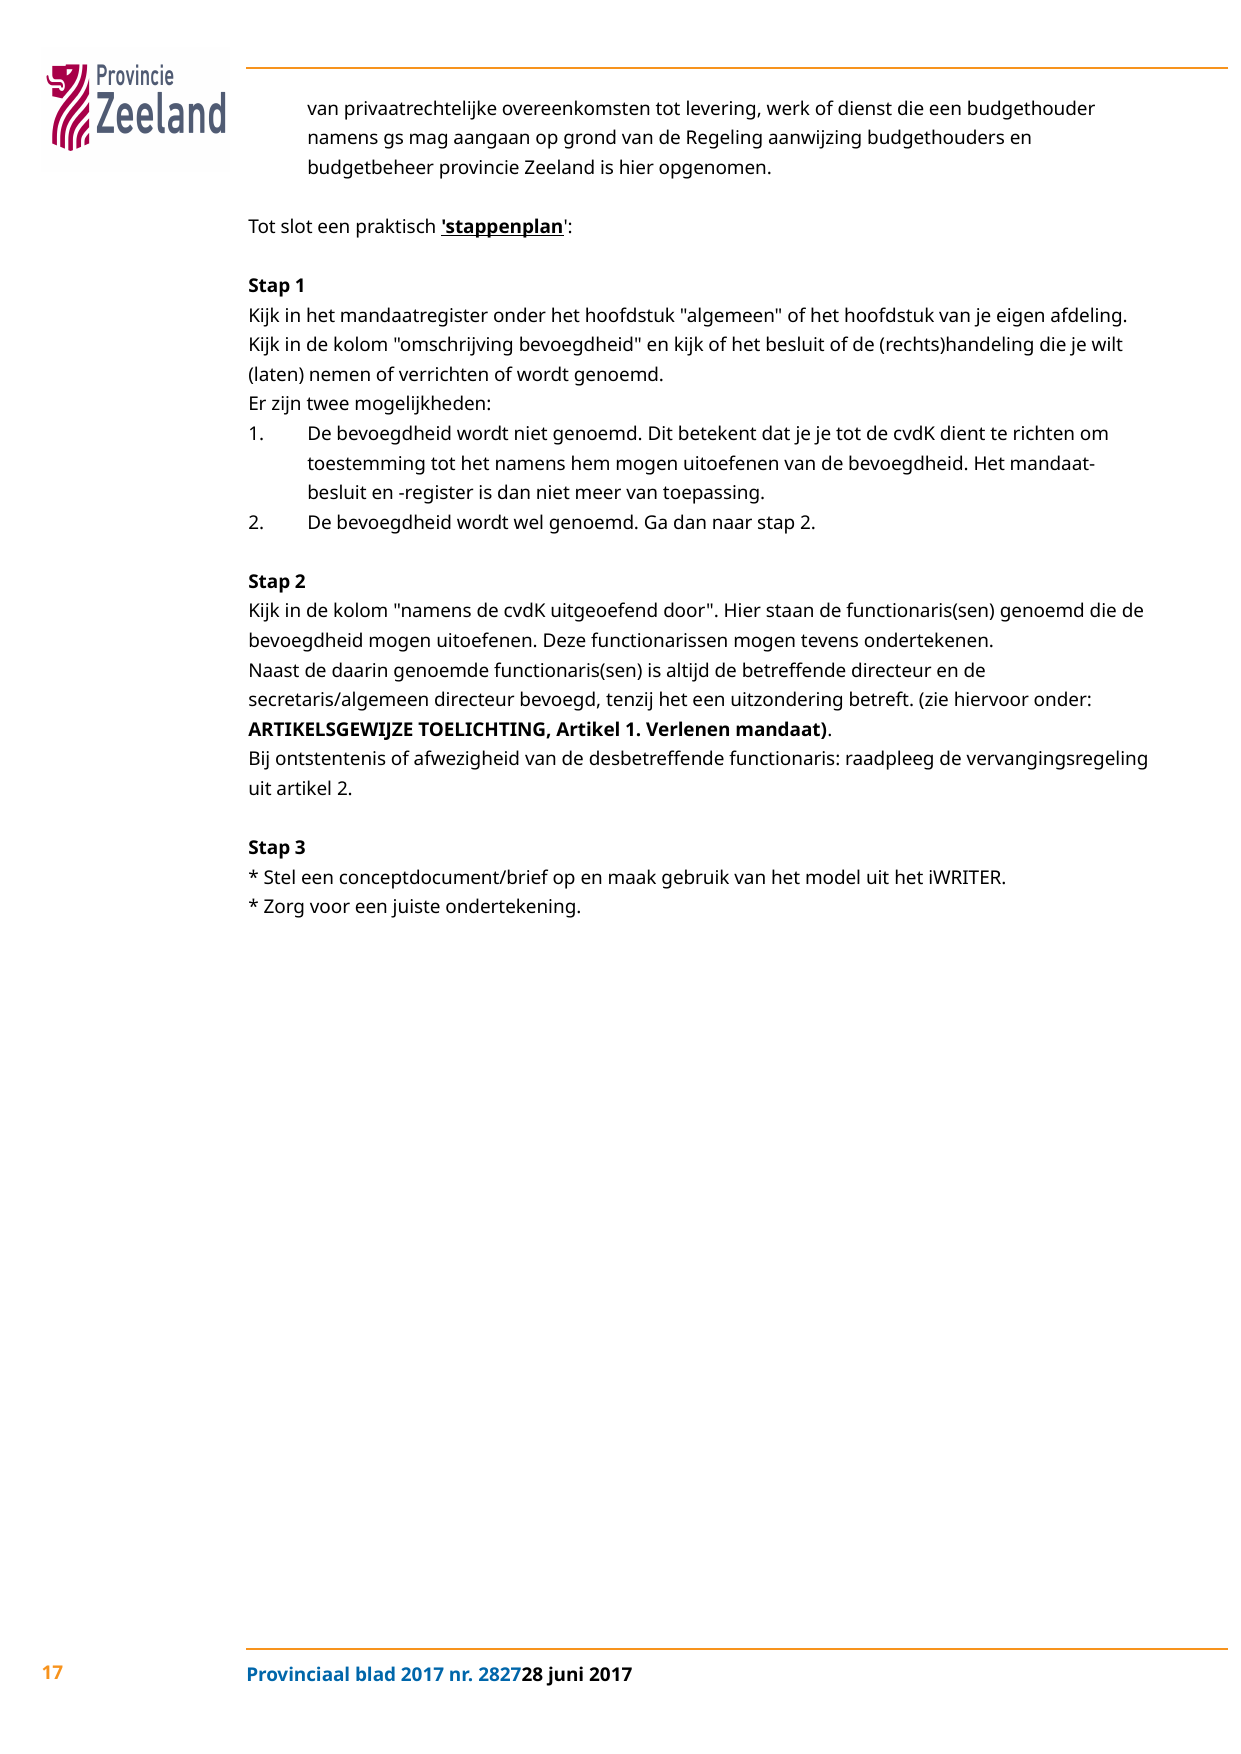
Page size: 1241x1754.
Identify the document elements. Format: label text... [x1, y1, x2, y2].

list van privaatrechtelijke overeenkomsten tot levering, werk of dienst die een budgethouder namens gs mag aangaan op grond van de Regeling aanwijzing budgethouders en budgetbeheer provincie Zeeland is hier opgenomen. [248, 95, 1152, 180]
list De bevoegdheid wordt wel genoemd. Ga dan naar stap 2. [248, 509, 1152, 535]
picture [41, 47, 231, 172]
text * Stel een conceptdocument/brief op en maak gebruik van het model uit het iWRITER. [248, 864, 1152, 890]
text Er zijn twee mogelijkheden: [248, 391, 1152, 416]
text Kijk in het mandaatregister onder het hoofdstuk "algemeen" of het hoofdstuk van je eigen afdeling. [248, 302, 1152, 328]
text Stap 1 [248, 272, 1152, 298]
text Stap 3 [248, 834, 1152, 860]
text Naast de daarin genoemde functionaris(sen) is altijd de betreffende directeur en de secretaris/algemeen directeur bevoegd, tenzij het een uitzondering betreft. (zie hiervoor onder: ARTIKELSGEWIJZE TOELICHTING, Artikel 1. Verlenen mandaat). [248, 657, 1152, 742]
text Bij ontstentenis of afwezigheid van de desbetreffende functionaris: raadpleeg de vervangingsregeling uit artikel 2. [248, 746, 1152, 801]
list De bevoegdheid wordt niet genoemd. Dit betekent dat je je tot de cvdK dient te richten om toestemming tot het namens hem mogen uitoefenen van de bevoegdheid. Het mandaat-besluit en -register is dan niet meer van toepassing. [248, 420, 1152, 505]
text Kijk in de kolom "namens de cvdK uitgeoefend door". Hier staan de functionaris(sen) genoemd die de bevoegdheid mogen uitoefenen. Deze functionarissen mogen tevens ondertekenen. [248, 598, 1152, 653]
text Kijk in de kolom "omschrijving bevoegdheid" en kijk of het besluit of de (rechts)handeling die je wilt (laten) nemen of verrichten of wordt genoemd. [248, 331, 1152, 387]
text Stap 2 [248, 568, 1152, 594]
text Tot slot een praktisch 'stappenplan': [248, 213, 1152, 239]
text * Zorg voor een juiste ondertekening. [248, 893, 1152, 919]
